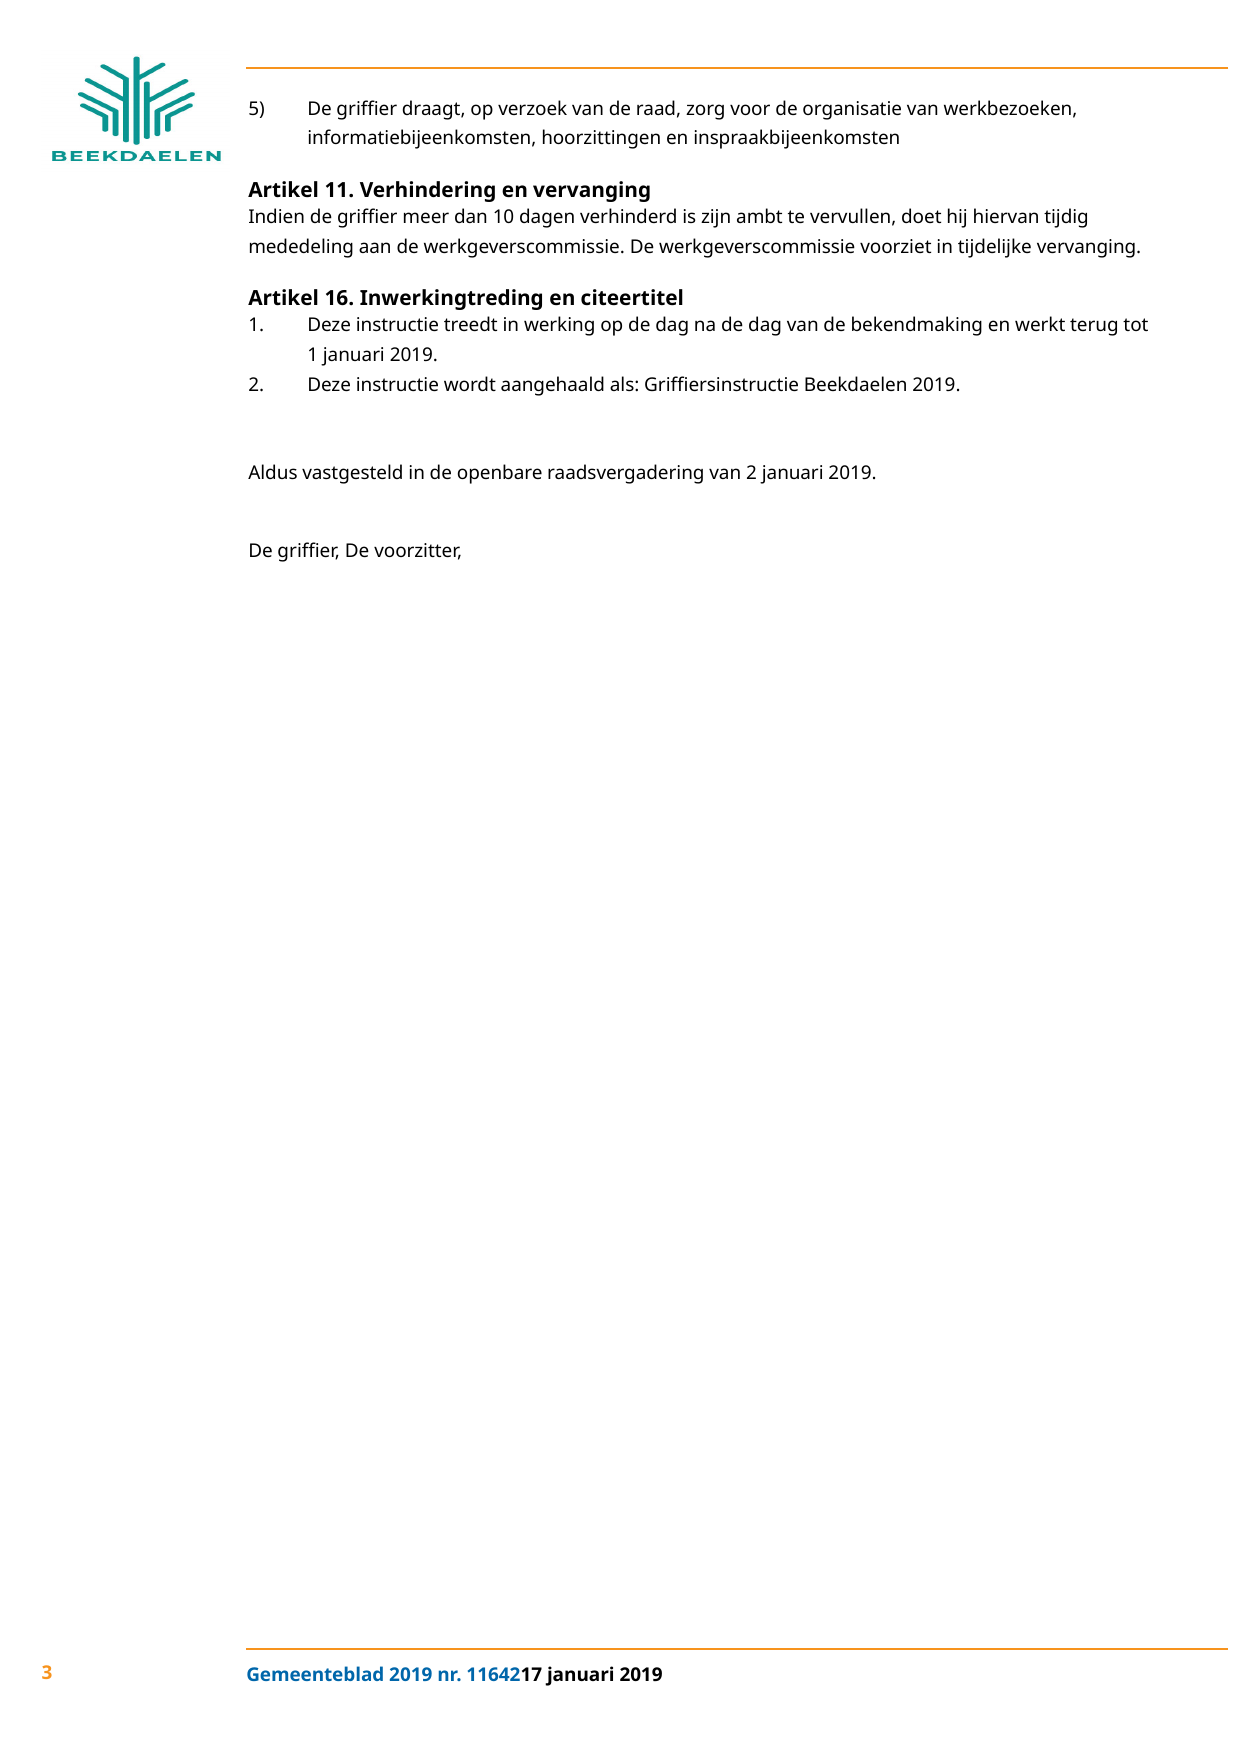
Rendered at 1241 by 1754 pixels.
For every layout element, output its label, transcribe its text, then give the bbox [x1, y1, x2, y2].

list Deze instructie treedt in werking op de dag na de dag van de bekendmaking en werkt terug tot 1 januari 2019. [248, 312, 1152, 367]
text Artikel 16. Inwerkingtreding en citeertitel [248, 283, 1152, 312]
list Deze instructie wordt aangehaald als: Griffiersinstructie Beekdaelen 2019. [248, 371, 1152, 397]
picture [41, 47, 231, 172]
text Artikel 11. Verhindering en vervanging [248, 175, 1152, 203]
text Indien de griffier meer dan 10 dagen verhinderd is zijn ambt te vervullen, doet hij hiervan tijdig mededeling aan de werkgeverscommissie. De werkgeverscommissie voorziet in tijdelijke vervanging. [248, 203, 1152, 258]
text De griffier, De voorzitter, [248, 537, 1152, 562]
text Aldus vastgesteld in de openbare raadsvergadering van 2 januari 2019. [248, 459, 1152, 485]
list De griffier draagt, op verzoek van de raad, zorg voor de organisatie van werkbezoeken, informatiebijeenkomsten, hoorzittingen en inspraakbijeenkomsten [248, 95, 1152, 150]
